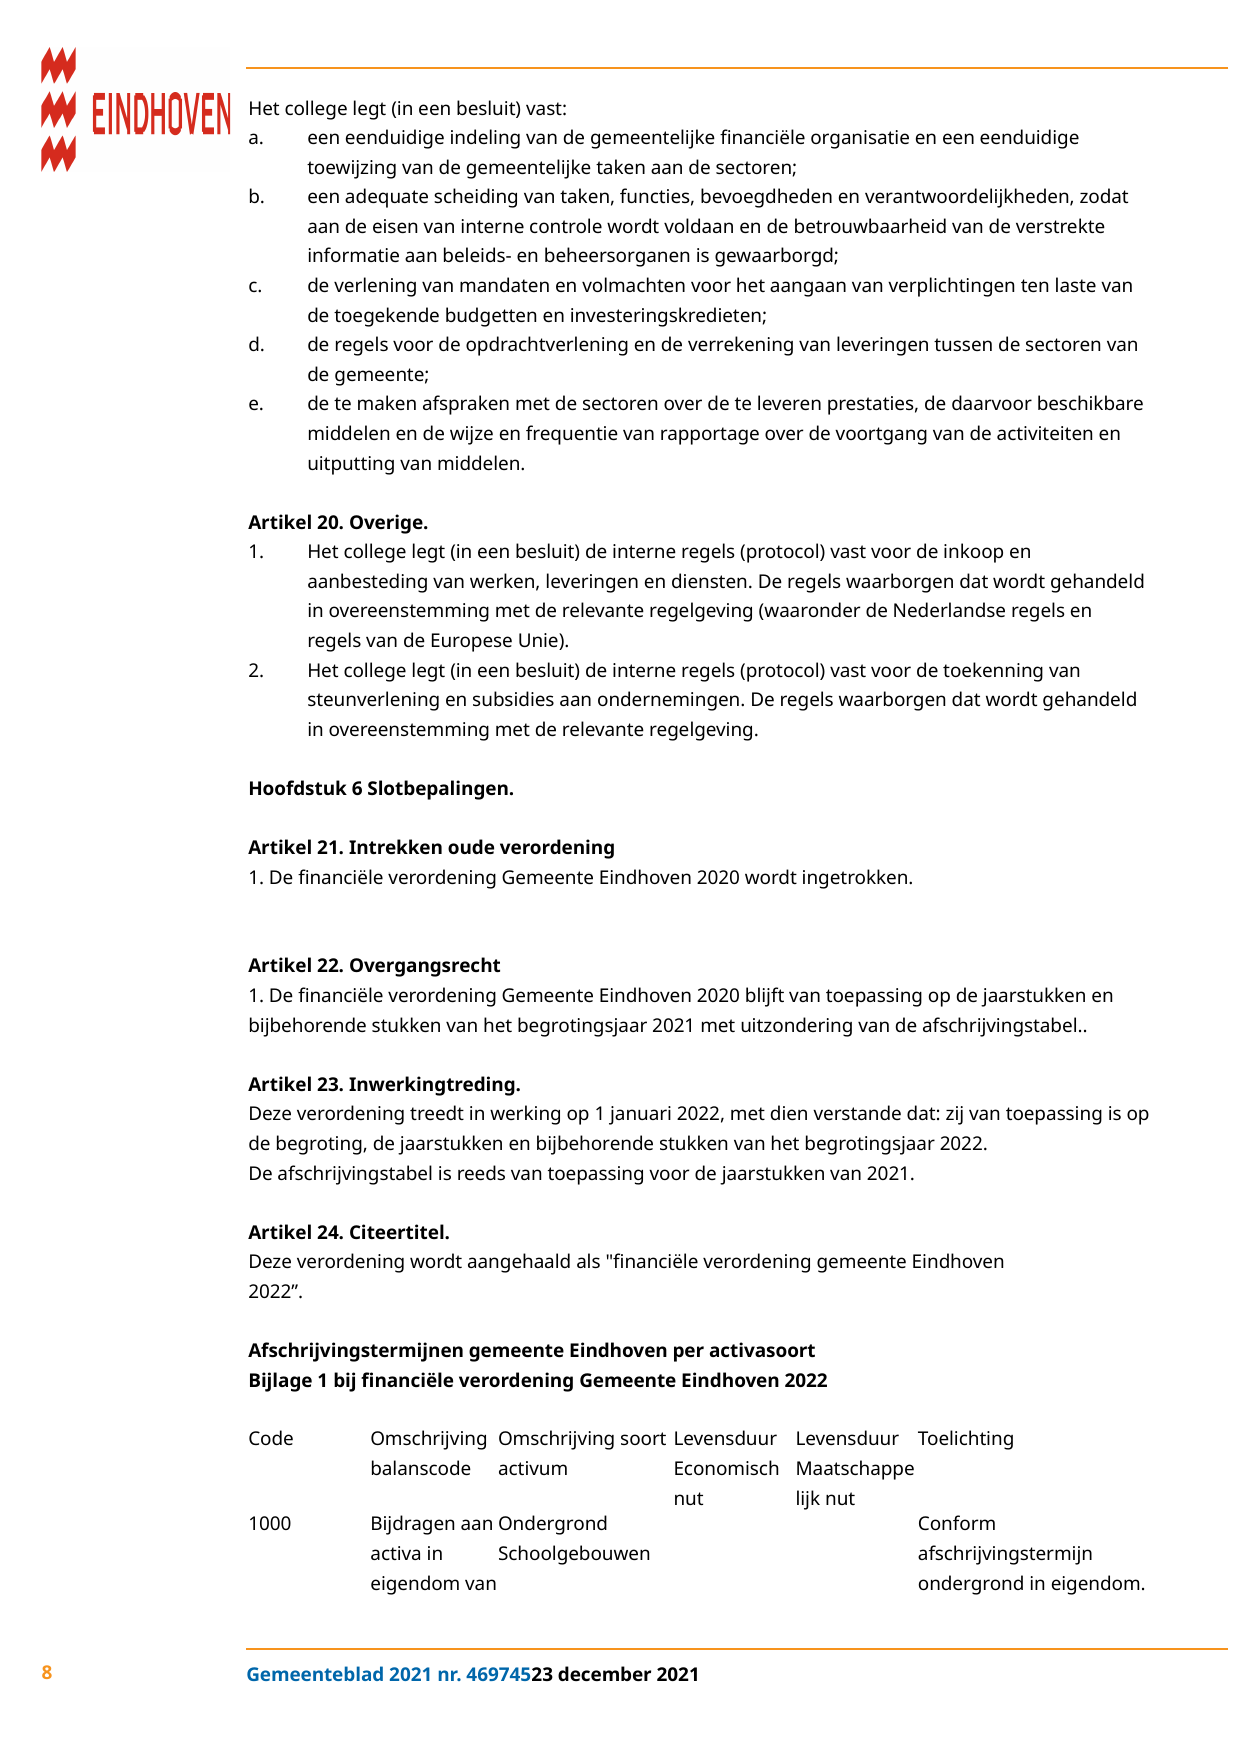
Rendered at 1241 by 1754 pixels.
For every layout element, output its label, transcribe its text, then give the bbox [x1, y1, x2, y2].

table_header [795, 1397, 918, 1422]
text Deze verordening wordt aangehaald als "financiële verordening gemeente Eindhoven [248, 1248, 1152, 1274]
text Het college legt (in een besluit) vast: [248, 95, 1152, 121]
list een adequate scheiding van taken, functies, bevoegdheden en verantwoordelijkheden, zodat aan de eisen van interne controle wordt voldaan en de betrouwbaarheid van de verstrekte informatie aan beleids- en beheersorganen is gewaarborgd; [248, 183, 1152, 268]
table_cell Conform afschrijvingstermijn ondergrond in eigendom. [918, 1511, 1152, 1595]
table_header [918, 1397, 1152, 1422]
text 1. De financiële verordening Gemeente Eindhoven 2020 blijft van toepassing op de jaarstukken en bijbehorende stukken van het begrotingsjaar 2021 met uitzondering van de afschrijvingstabel.. [248, 982, 1152, 1038]
list de te maken afspraken met de sectoren over de te leveren prestaties, de daarvoor beschikbare middelen en de wijze en frequentie van rapportage over de voortgang van de activiteiten en uitputting van middelen. [248, 391, 1152, 476]
text Artikel 22. Overgangsrecht [248, 953, 1152, 978]
table_header Levensduur Economisch nut [673, 1426, 795, 1511]
text Artikel 23. Inwerkingtreding. [248, 1071, 1152, 1097]
list Het college legt (in een besluit) de interne regels (protocol) vast voor de toekenning van steunverlening en subsidies aan ondernemingen. De regels waarborgen dat wordt gehandeld in overeenstemming met de relevante regelgeving. [248, 657, 1152, 742]
text Artikel 21. Intrekken oude verordening [248, 834, 1152, 860]
picture [41, 47, 231, 172]
table_header Omschrijving balanscode [370, 1426, 498, 1511]
text 2022”. [248, 1278, 1152, 1304]
table_cell Ondergrond Schoolgebouwen [498, 1511, 673, 1595]
text Artikel 24. Citeertitel. [248, 1219, 1152, 1245]
text De afschrijvingstabel is reeds van toepassing voor de jaarstukken van 2021. [248, 1160, 1152, 1186]
table_header [498, 1397, 673, 1422]
list de verlening van mandaten en volmachten voor het aangaan van verplichtingen ten laste van de toegekende budgetten en investeringskredieten; [248, 272, 1152, 328]
list een eenduidige indeling van de gemeentelijke financiële organisatie en een eenduidige toewijzing van de gemeentelijke taken aan de sectoren; [248, 124, 1152, 180]
list Het college legt (in een besluit) de interne regels (protocol) vast voor de inkoop en aanbesteding van werken, leveringen en diensten. De regels waarborgen dat wordt gehandeld in overeenstemming met de relevante regelgeving (waaronder de Nederlandse regels en regels van de Europese Unie). [248, 538, 1152, 653]
table_cell 1000 [248, 1511, 370, 1595]
table_header Toelichting [918, 1426, 1152, 1511]
text Artikel 20. Overige. [248, 509, 1152, 535]
table_cell [673, 1511, 795, 1595]
table_cell [795, 1511, 918, 1595]
table_cell Bijdragen aan activa in eigendom van [370, 1511, 498, 1595]
text Afschrijvingstermijnen gemeente Eindhoven per activasoort [248, 1337, 1152, 1363]
text 1. De financiële verordening Gemeente Eindhoven 2020 wordt ingetrokken. [248, 864, 1152, 890]
table_header Levensduur Maatschappelijk nut [795, 1426, 918, 1511]
table_header [673, 1397, 795, 1422]
text Bijlage 1 bij financiële verordening Gemeente Eindhoven 2022 [248, 1367, 1152, 1393]
table_header [370, 1397, 498, 1422]
table_header [248, 1397, 370, 1422]
table_header Omschrijving soort activum [498, 1426, 673, 1511]
text Deze verordening treedt in werking op 1 januari 2022, met dien verstande dat: zij van toepassing is op de begroting, de jaarstukken en bijbehorende stukken van het begrotingsjaar 2022. [248, 1101, 1152, 1156]
list de regels voor de opdrachtverlening en de verrekening van leveringen tussen de sectoren van de gemeente; [248, 331, 1152, 387]
text Hoofdstuk 6 Slotbepalingen. [248, 775, 1152, 801]
table_header Code [248, 1426, 370, 1511]
